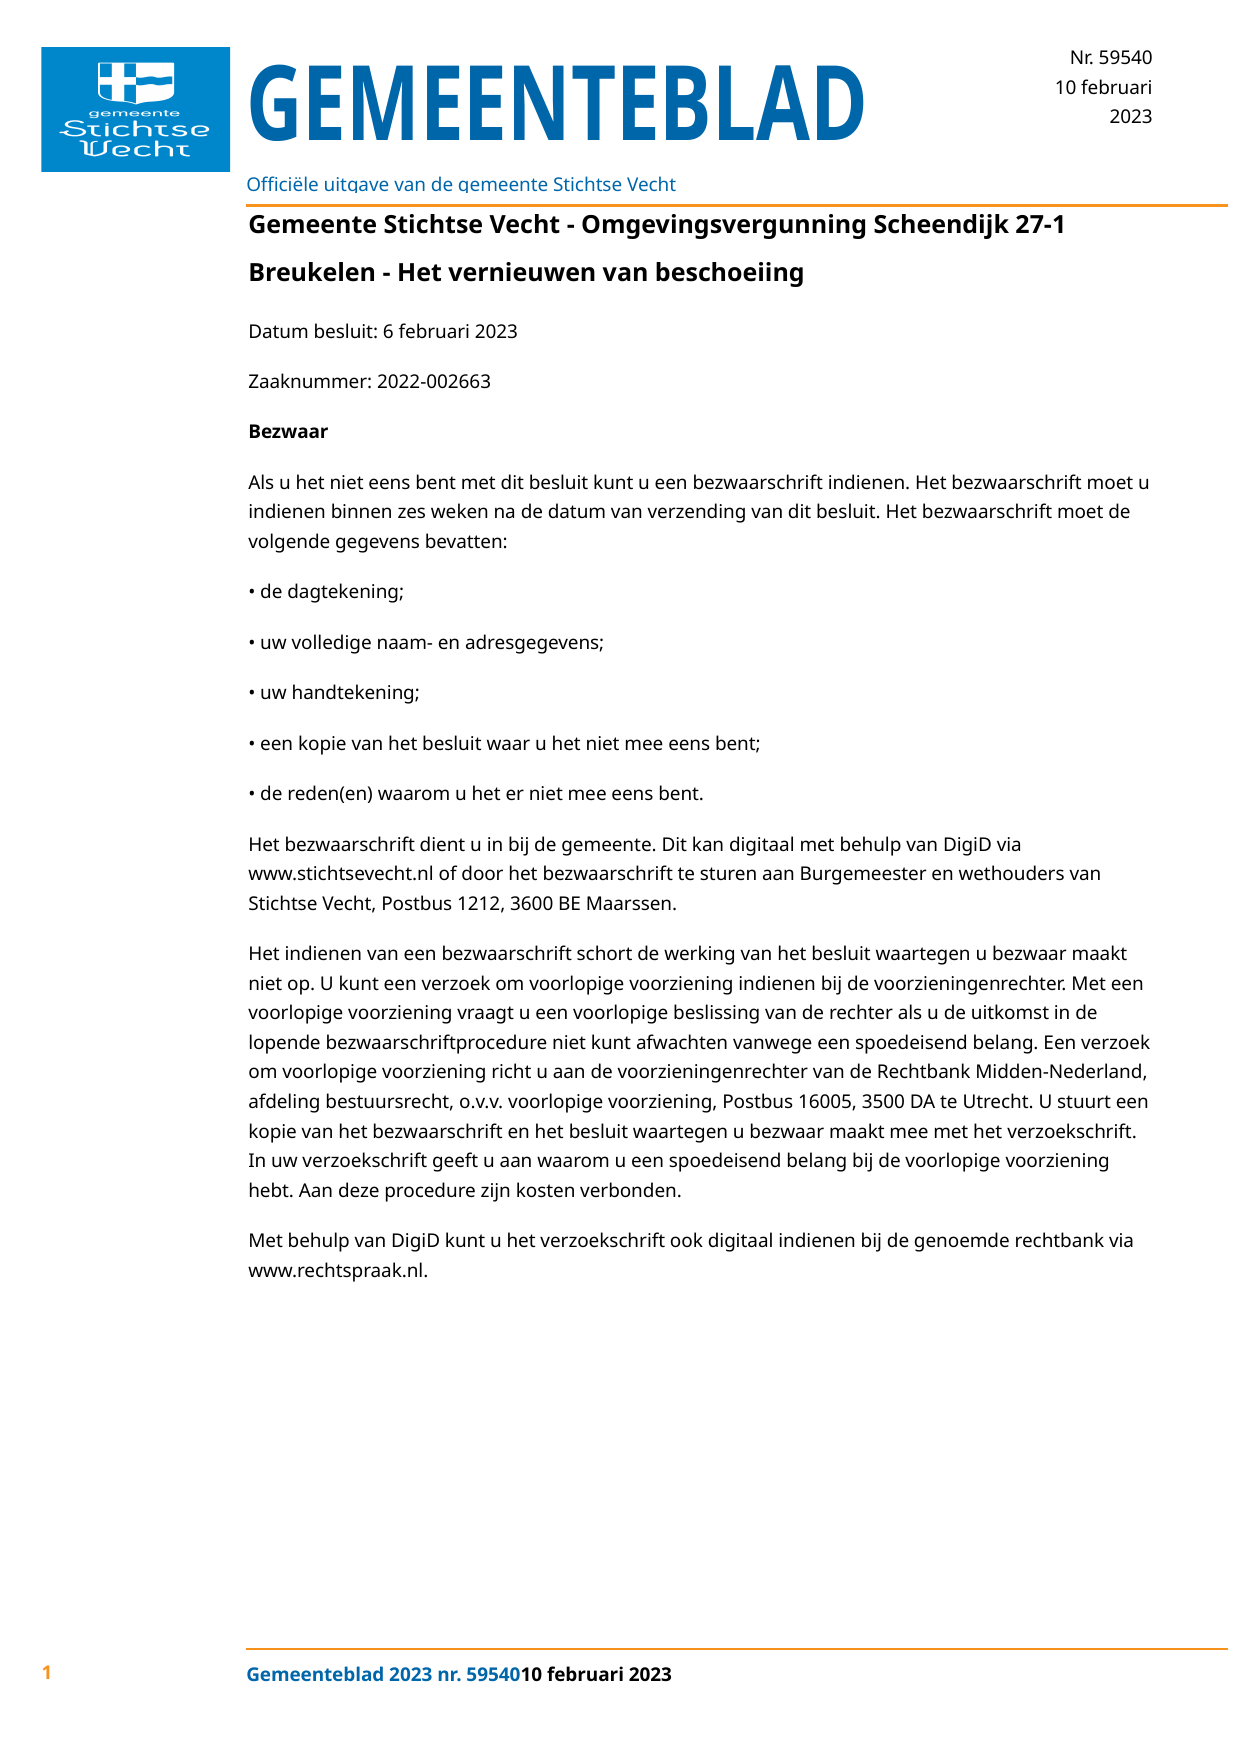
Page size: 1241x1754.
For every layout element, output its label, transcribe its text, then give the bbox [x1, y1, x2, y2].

text • de dagtekening; [248, 579, 1152, 604]
text Datum besluit: 6 februari 2023 [248, 318, 1152, 344]
text Gemeente Stichtse Vecht - Omgevingsvergunning Scheendijk 27-1 Breukelen - Het vernieuwen van beschoeiing [248, 207, 1152, 288]
text Het indienen van een bezwaarschrift schort de werking van het besluit waartegen u bezwaar maakt niet op. U kunt een verzoek om voorlopige voorziening indienen bij de voorzieningenrechter. Met een voorlopige voorziening vraagt u een voorlopige beslissing van de rechter als u de uitkomst in de lopende bezwaarschriftprocedure niet kunt afwachten vanwege een spoedeisend belang. Een verzoek om voorlopige voorziening richt u aan de voorzieningenrechter van de Rechtbank Midden-Nederland, afdeling bestuursrecht, o.v.v. voorlopige voorziening, Postbus 16005, 3500 DA te Utrecht. U stuurt een kopie van het bezwaarschrift en het besluit waartegen u bezwaar maakt mee met het verzoekschrift. In uw verzoekschrift geeft u aan waarom u een spoedeisend belang bij de voorlopige voorziening hebt. Aan deze procedure zijn kosten verbonden. [248, 940, 1152, 1203]
text Het bezwaarschrift dient u in bij de gemeente. Dit kan digitaal met behulp van DigiD via www.stichtsevecht.nl of door het bezwaarschrift te sturen aan Burgemeester en wethouders van Stichtse Vecht, Postbus 1212, 3600 BE Maarssen. [248, 831, 1152, 916]
text Zaaknummer: 2022-002663 [248, 368, 1152, 394]
picture [99, 63, 135, 101]
text • een kopie van het besluit waar u het niet mee eens bent; [248, 730, 1152, 756]
text Met behulp van DigiD kunt u het verzoekschrift ook digitaal indienen bij de genoemde rechtbank via www.rechtspraak.nl. [248, 1227, 1152, 1283]
text Bezwaar [248, 419, 1152, 444]
text • de reden(en) waarom u het er niet mee eens bent. [248, 780, 1152, 806]
text • uw handtekening; [248, 679, 1152, 705]
picture [137, 63, 174, 103]
text • uw volledige naam- en adresgegevens; [248, 629, 1152, 655]
text Als u het niet eens bent met dit besluit kunt u een bezwaarschrift indienen. Het bezwaarschrift moet u indienen binnen zes weken na de datum van verzending van dit besluit. Het bezwaarschrift moet de volgende gegevens bevatten: [248, 469, 1152, 554]
